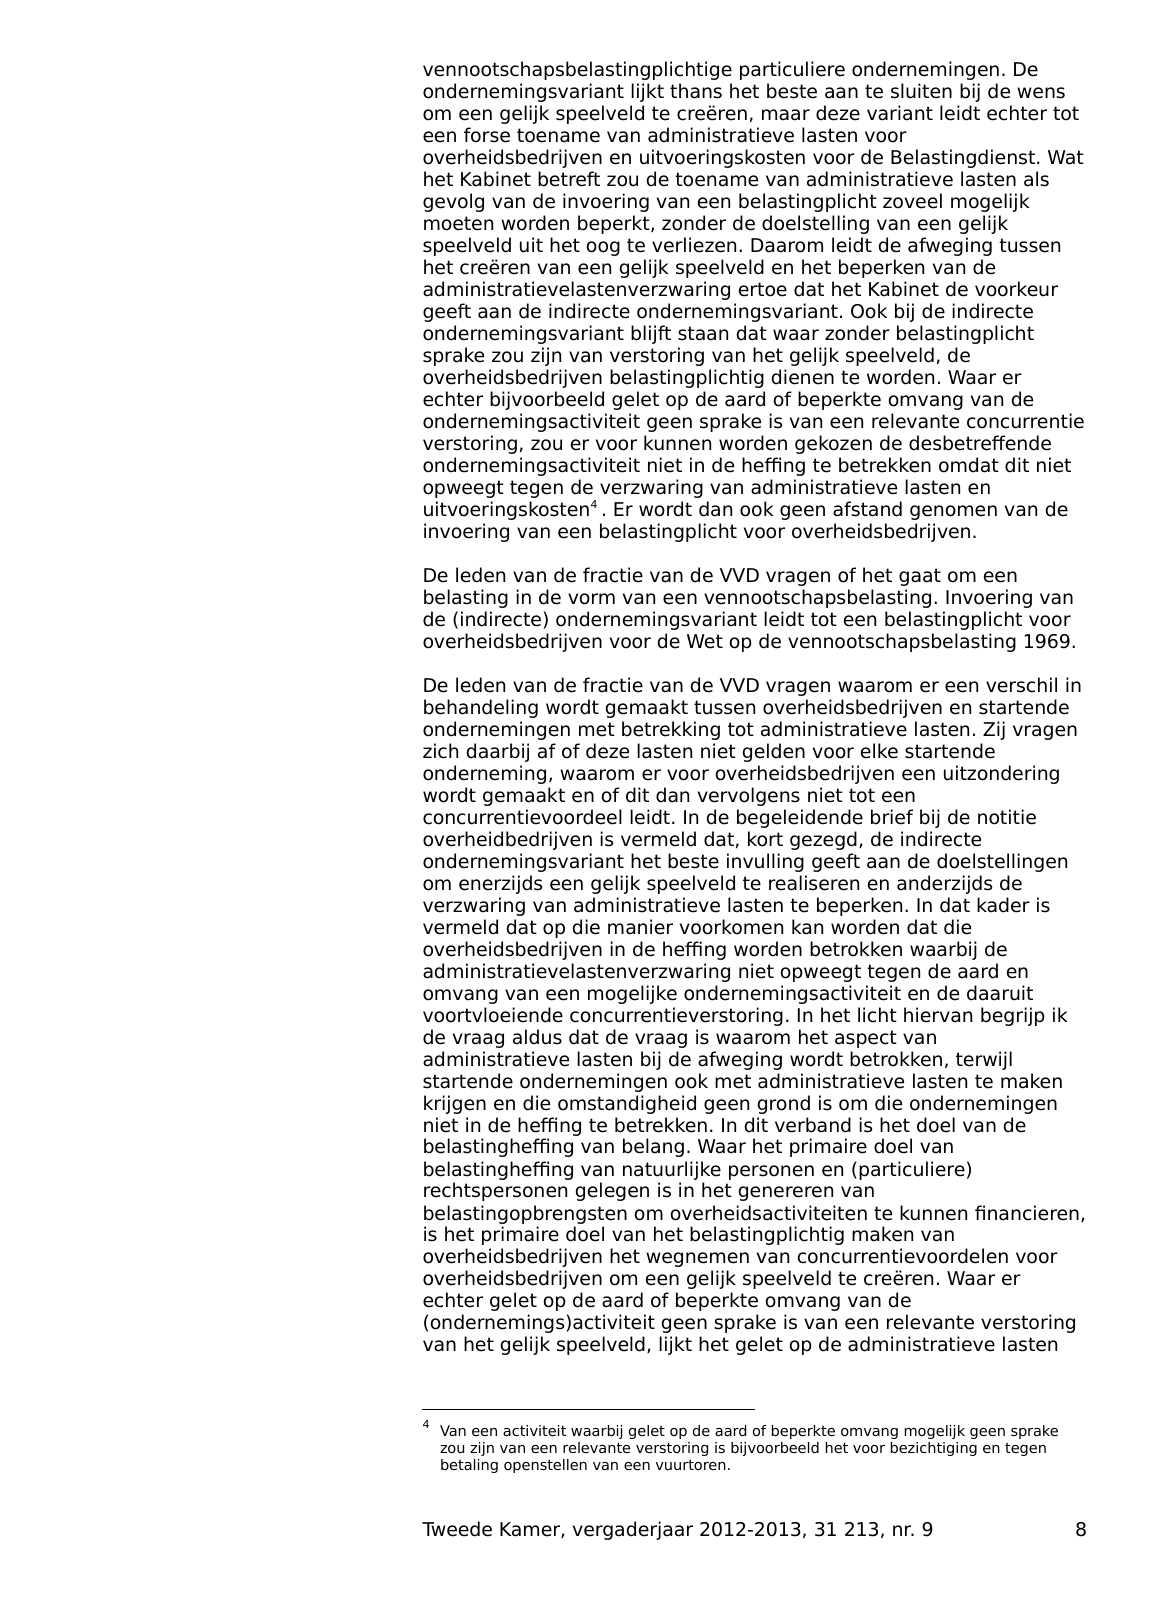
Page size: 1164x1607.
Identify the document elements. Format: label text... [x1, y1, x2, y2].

text De leden van de fractie van de VVD vragen waarom er een verschil in behandeling wordt gemaakt tussen overheidsbedrijven en startende ondernemingen met betrekking tot administratieve lasten. Zij vragen zich daarbij af of deze lasten niet gelden voor elke startende onderneming, waarom er voor overheidsbedrijven een uitzondering wordt gemaakt en of dit dan vervolgens niet tot een concurrentievoordeel leidt. In de begeleidende brief bij de notitie overheidbedrijven is vermeld dat, kort gezegd, de indirecte ondernemingsvariant het beste invulling geeft aan de doelstellingen om enerzijds een gelijk speelveld te realiseren en anderzijds de verzwaring van administratieve lasten te beperken. In dat kader is vermeld dat op die manier voorkomen kan worden dat die overheidsbedrijven in de heffing worden betrokken waarbij de administratievelastenverzwaring niet opweegt tegen de aard en omvang van een mogelijke ondernemingsactiviteit en de daaruit voortvloeiende concurrentieverstoring. In het licht hiervan begrijp ik de vraag aldus dat de vraag is waarom het aspect van administratieve lasten bij de afweging wordt betrokken, terwijl startende ondernemingen ook met administratieve lasten te maken krijgen en die omstandigheid geen grond is om die ondernemingen niet in de heffing te betrekken. In dit verband is het doel van de belastingheffing van belang. Waar het primaire doel van belastingheffing van natuurlijke personen en (particuliere) rechtspersonen gelegen is in het genereren van belastingopbrengsten om overheidsactiviteiten te kunnen financieren, is het primaire doel van het belastingplichtig maken van overheidsbedrijven het wegnemen van concurrentievoordelen voor overheidsbedrijven om een gelijk speelveld te creëren. Waar er echter gelet op de aard of beperkte omvang van de (ondernemings)activiteit geen sprake is van een relevante verstoring van het gelijk speelveld, lijkt het gelet op de administratieve lasten [422, 675, 1087, 1356]
text vennootschapsbelastingplichtige particuliere ondernemingen. De ondernemingsvariant lijkt thans het beste aan te sluiten bij de wens om een gelijk speelveld te creëren, maar deze variant leidt echter tot een forse toename van administratieve lasten voor overheidsbedrijven en uitvoeringskosten voor de Belastingdienst. Wat het Kabinet betreft zou de toename van administratieve lasten als gevolg van de invoering van een belastingplicht zoveel mogelijk moeten worden beperkt, zonder de doelstelling van een gelijk speelveld uit het oog te verliezen. Daarom leidt de afweging tussen het creëren van een gelijk speelveld en het beperken van de administratievelastenverzwaring ertoe dat het Kabinet de voorkeur geeft aan de indirecte ondernemingsvariant. Ook bij de indirecte ondernemingsvariant blijft staan dat waar zonder belastingplicht sprake zou zijn van verstoring van het gelijk speelveld, de overheidsbedrijven belastingplichtig dienen te worden. Waar er echter bijvoorbeeld gelet op de aard of beperkte omvang van de ondernemingsactiviteit geen sprake is van een relevante concurrentie verstoring, zou er voor kunnen worden gekozen de desbetreffende ondernemingsactiviteit niet in de heffing te betrekken omdat dit niet opweegt tegen de verzwaring van administratieve lasten en uitvoeringskosten. Er wordt dan ook geen afstand genomen van de invoering van een belastingplicht voor overheidsbedrijven. [422, 59, 1087, 543]
text Van een activiteit waarbij gelet op de aard of beperkte omvang mogelijk geen sprake zou zijn van een relevante verstoring is bijvoorbeeld het voor bezichtiging en tegen betaling openstellen van een vuurtoren. [422, 1418, 1087, 1474]
text De leden van de fractie van de VVD vragen of het gaat om een belasting in de vorm van een vennootschapsbelasting. Invoering van de (indirecte) ondernemingsvariant leidt tot een belastingplicht voor overheidsbedrijven voor de Wet op de vennootschapsbelasting 1969. [422, 565, 1087, 653]
